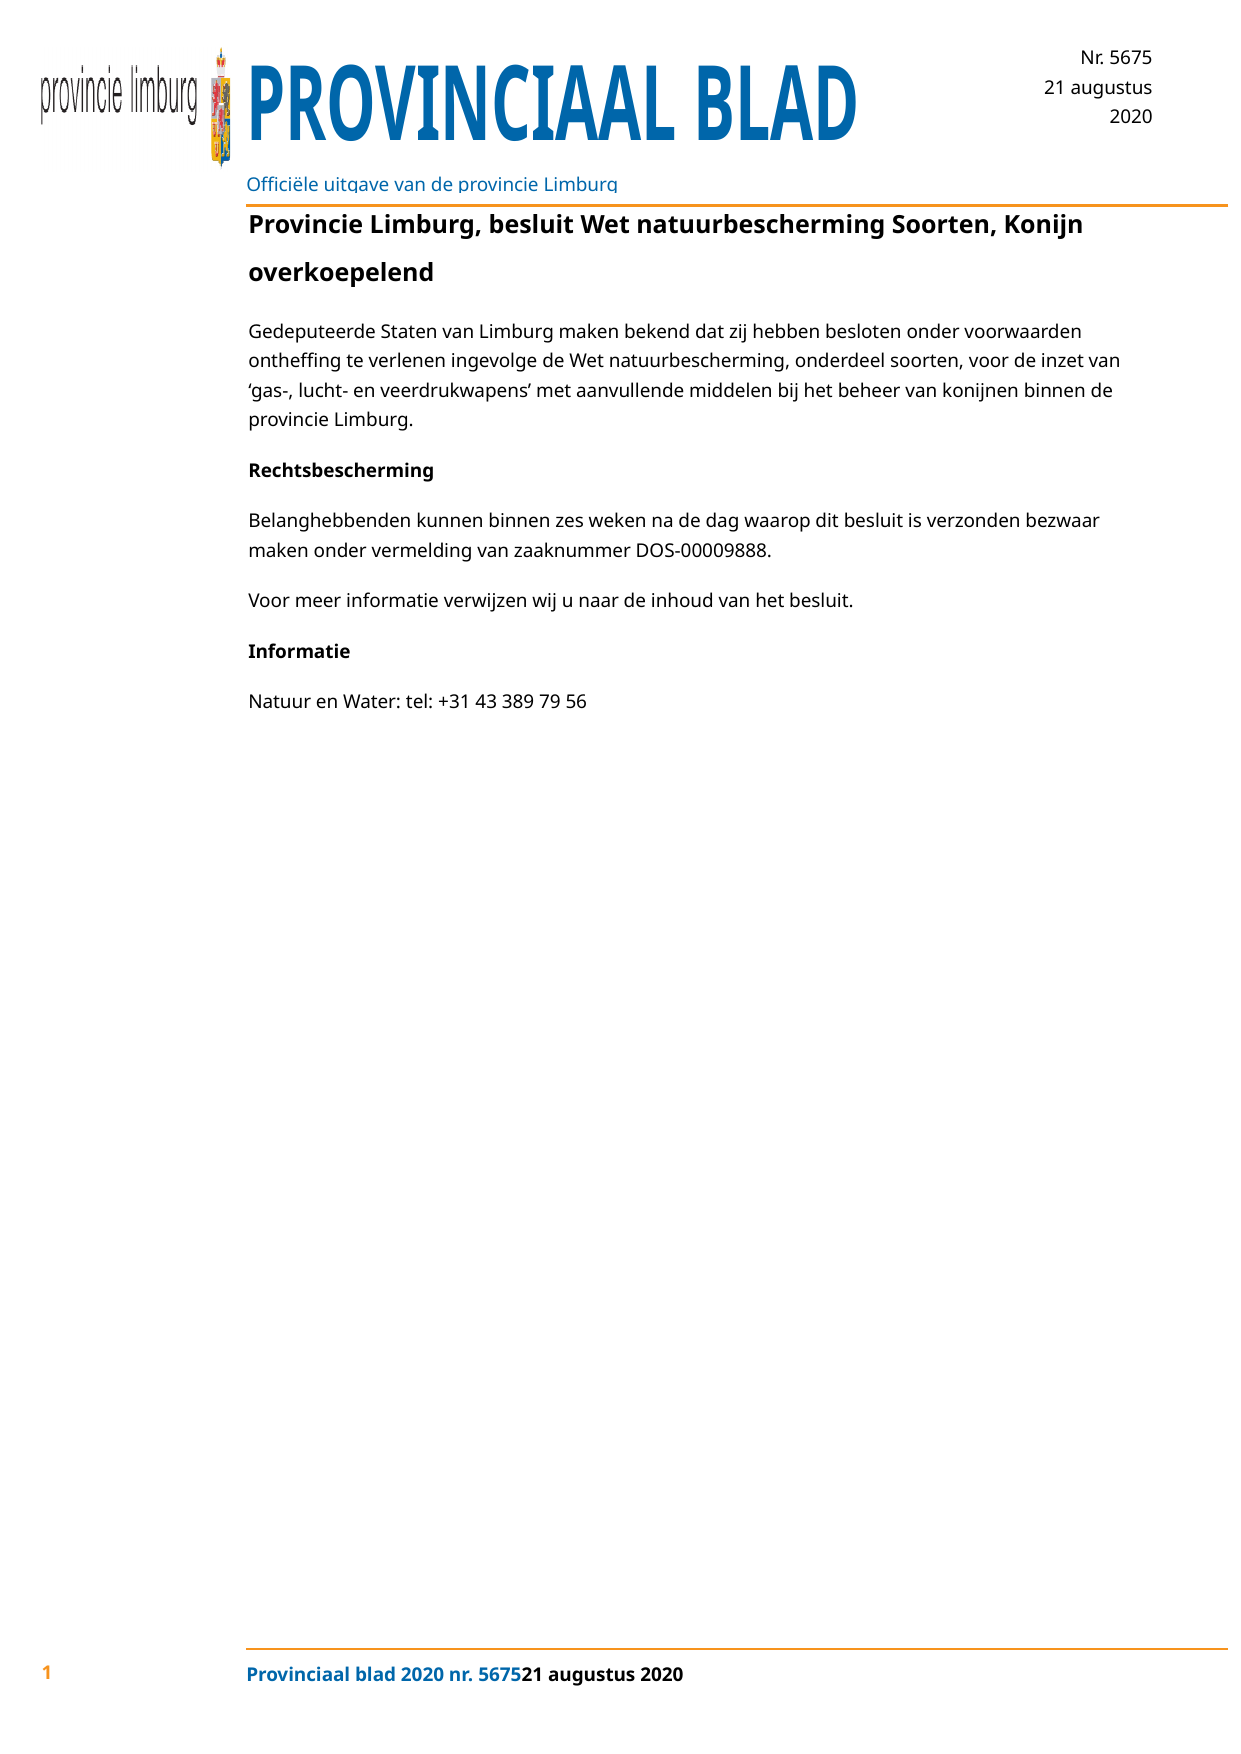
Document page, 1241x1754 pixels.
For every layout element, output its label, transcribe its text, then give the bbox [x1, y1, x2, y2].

text Natuur en Water: tel: +31 43 389 79 56 [248, 688, 1152, 714]
picture [41, 47, 231, 172]
text Rechtsbescherming [248, 457, 1152, 483]
text Voor meer informatie verwijzen wij u naar de inhoud van het besluit. [248, 587, 1152, 613]
text Belanghebbenden kunnen binnen zes weken na de dag waarop dit besluit is verzonden bezwaar maken onder vermelding van zaaknummer DOS-00009888. [248, 507, 1152, 563]
text Gedeputeerde Staten van Limburg maken bekend dat zij hebben besloten onder voorwaarden ontheffing te verlenen ingevolge de Wet natuurbescherming, onderdeel soorten, voor de inzet van ‘gas-, lucht- en veerdrukwapens’ met aanvullende middelen bij het beheer van konijnen binnen de provincie Limburg. [248, 318, 1152, 432]
text Provincie Limburg, besluit Wet natuurbescherming Soorten, Konijn overkoepelend [248, 207, 1152, 288]
text Informatie [248, 638, 1152, 664]
